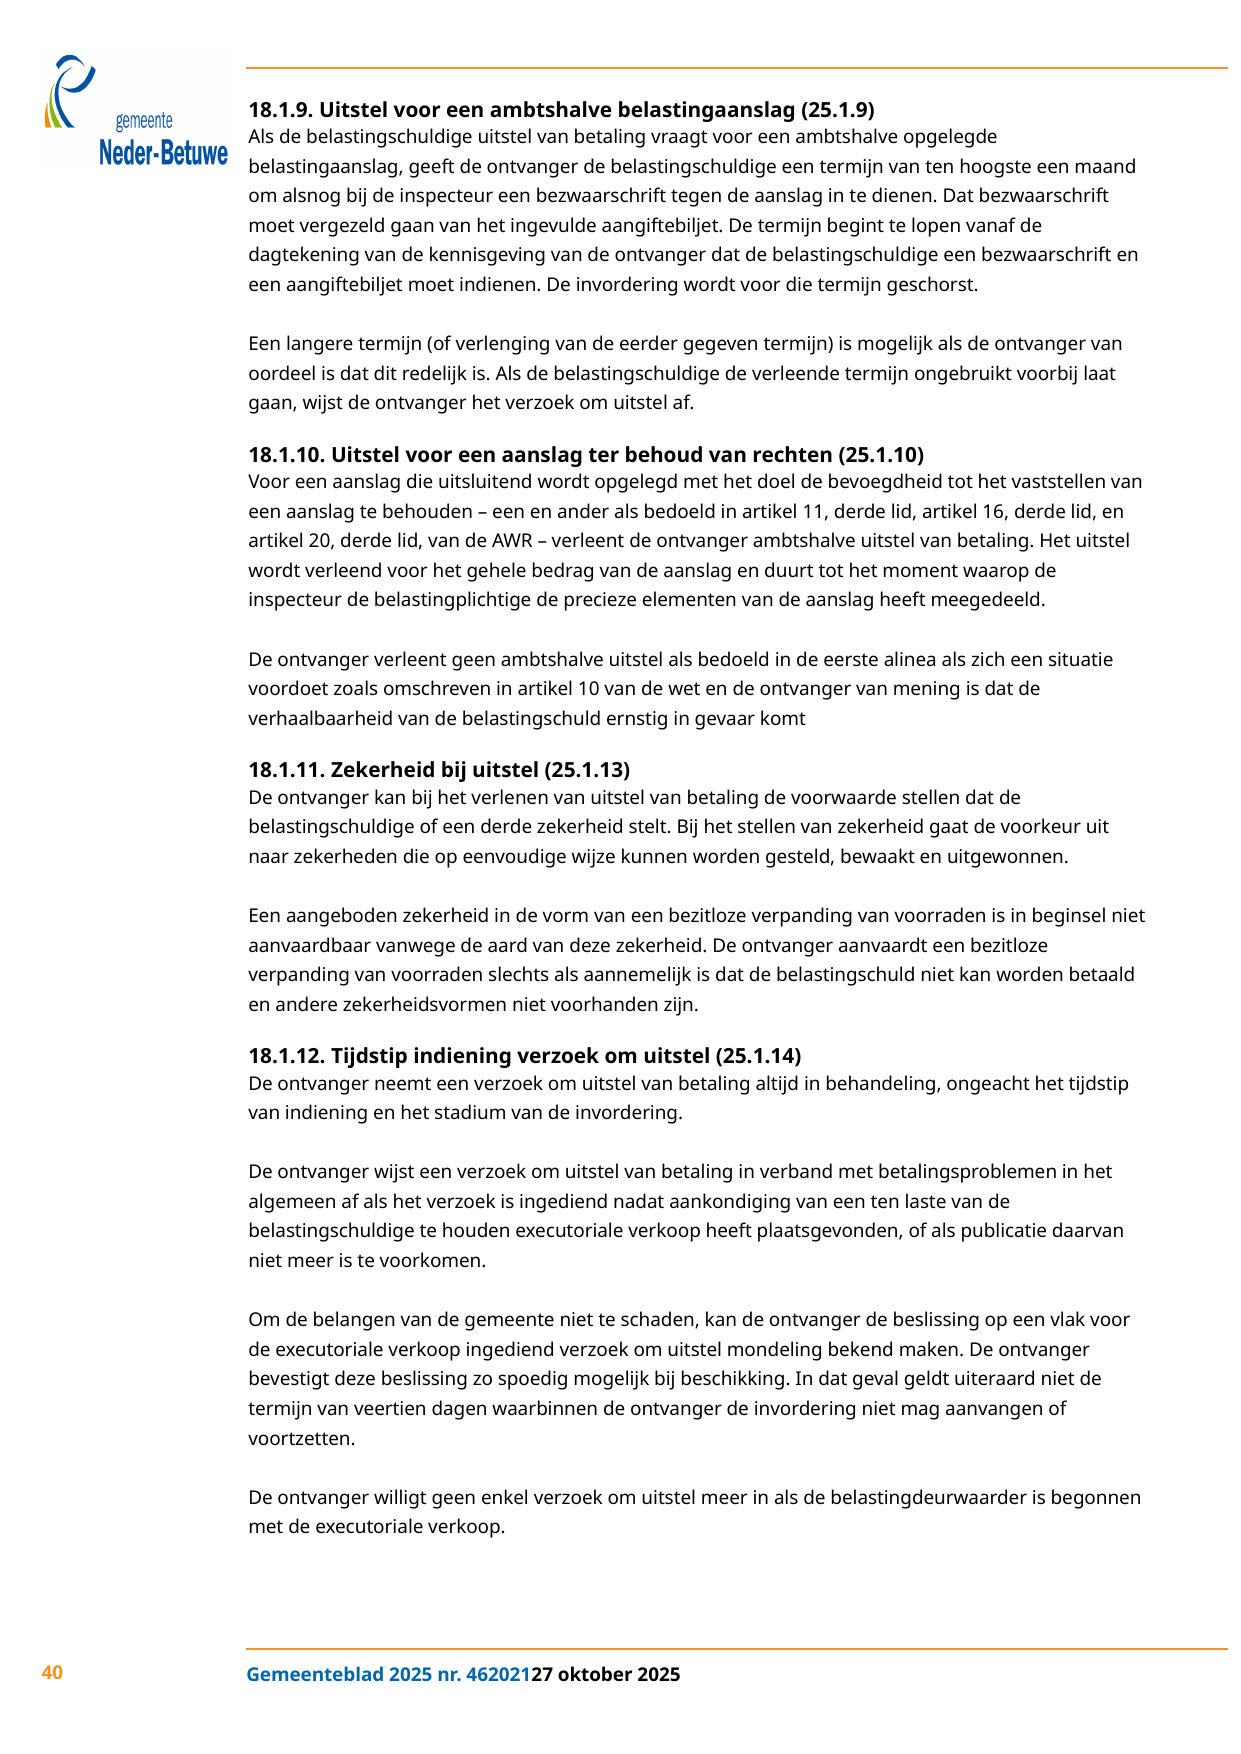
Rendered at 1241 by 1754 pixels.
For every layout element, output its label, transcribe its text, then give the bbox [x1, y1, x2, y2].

text 18.1.12. Tijdstip indiening verzoek om uitstel (25.1.14) [248, 1041, 1152, 1070]
text De ontvanger kan bij het verlenen van uitstel van betaling de voorwaarde stellen dat de belastingschuldige of een derde zekerheid stelt. Bij het stellen van zekerheid gaat de voorkeur uit naar zekerheden die op eenvoudige wijze kunnen worden gesteld, bewaakt en uitgewonnen. [248, 784, 1152, 869]
text Een langere termijn (of verlenging van de eerder gegeven termijn) is mogelijk als de ontvanger van oordeel is dat dit redelijk is. Als de belastingschuldige de verleende termijn ongebruikt voorbij laat gaan, wijst de ontvanger het verzoek om uitstel af. [248, 330, 1152, 415]
text De ontvanger verleent geen ambtshalve uitstel als bedoeld in de eerste alinea als zich een situatie voordoet zoals omschreven in artikel 10 van de wet en de ontvanger van mening is dat de verhaalbaarheid van de belastingschuld ernstig in gevaar komt [248, 646, 1152, 731]
text De ontvanger willigt geen enkel verzoek om uitstel meer in als de belastingdeurwaarder is begonnen met de executoriale verkoop. [248, 1484, 1152, 1539]
text Voor een aanslag die uitsluitend wordt opgelegd met het doel de bevoegdheid tot het vaststellen van een aanslag te behouden – een en ander als bedoeld in artikel 11, derde lid, artikel 16, derde lid, en artikel 20, derde lid, van de AWR – verleent de ontvanger ambtshalve uitstel van betaling. Het uitstel wordt verleend voor het gehele bedrag van de aanslag en duurt tot het moment waarop de inspecteur de belastingplichtige de precieze elementen van de aanslag heeft meegedeeld. [248, 468, 1152, 612]
text Een aangeboden zekerheid in de vorm van een bezitloze verpanding van voorraden is in beginsel niet aanvaardbaar vanwege de aard van deze zekerheid. De ontvanger aanvaardt een bezitloze verpanding van voorraden slechts als aannemelijk is dat de belastingschuld niet kan worden betaald en andere zekerheidsvormen niet voorhanden zijn. [248, 902, 1152, 1017]
text 18.1.11. Zekerheid bij uitstel (25.1.13) [248, 755, 1152, 784]
text 18.1.9. Uitstel voor een ambtshalve belastingaanslag (25.1.9) [248, 95, 1152, 123]
text Om de belangen van de gemeente niet te schaden, kan de ontvanger de beslissing op een vlak voor de executoriale verkoop ingediend verzoek om uitstel mondeling bekend maken. De ontvanger bevestigt deze beslissing zo spoedig mogelijk bij beschikking. In dat geval geldt uiteraard niet de termijn van veertien dagen waarbinnen de ontvanger de invordering niet mag aanvangen of voortzetten. [248, 1306, 1152, 1451]
text De ontvanger wijst een verzoek om uitstel van betaling in verband met betalingsproblemen in het algemeen af als het verzoek is ingediend nadat aankondiging van een ten laste van de belastingschuldige te houden executoriale verkoop heeft plaatsgevonden, of als publicatie daarvan niet meer is te voorkomen. [248, 1158, 1152, 1273]
text De ontvanger neemt een verzoek om uitstel van betaling altijd in behandeling, ongeacht het tijdstip van indiening en het stadium van de invordering. [248, 1070, 1152, 1125]
picture [41, 47, 231, 172]
text Als de belastingschuldige uitstel van betaling vraagt voor een ambtshalve opgelegde belastingaanslag, geeft de ontvanger de belastingschuldige een termijn van ten hoogste een maand om alsnog bij de inspecteur een bezwaarschrift tegen de aanslag in te dienen. Dat bezwaarschrift moet vergezeld gaan van het ingevulde aangiftebiljet. De termijn begint te lopen vanaf de dagtekening van de kennisgeving van de ontvanger dat de belastingschuldige een bezwaarschrift en een aangiftebiljet moet indienen. De invordering wordt voor die termijn geschorst. [248, 123, 1152, 297]
text 18.1.10. Uitstel voor een aanslag ter behoud van rechten (25.1.10) [248, 440, 1152, 468]
